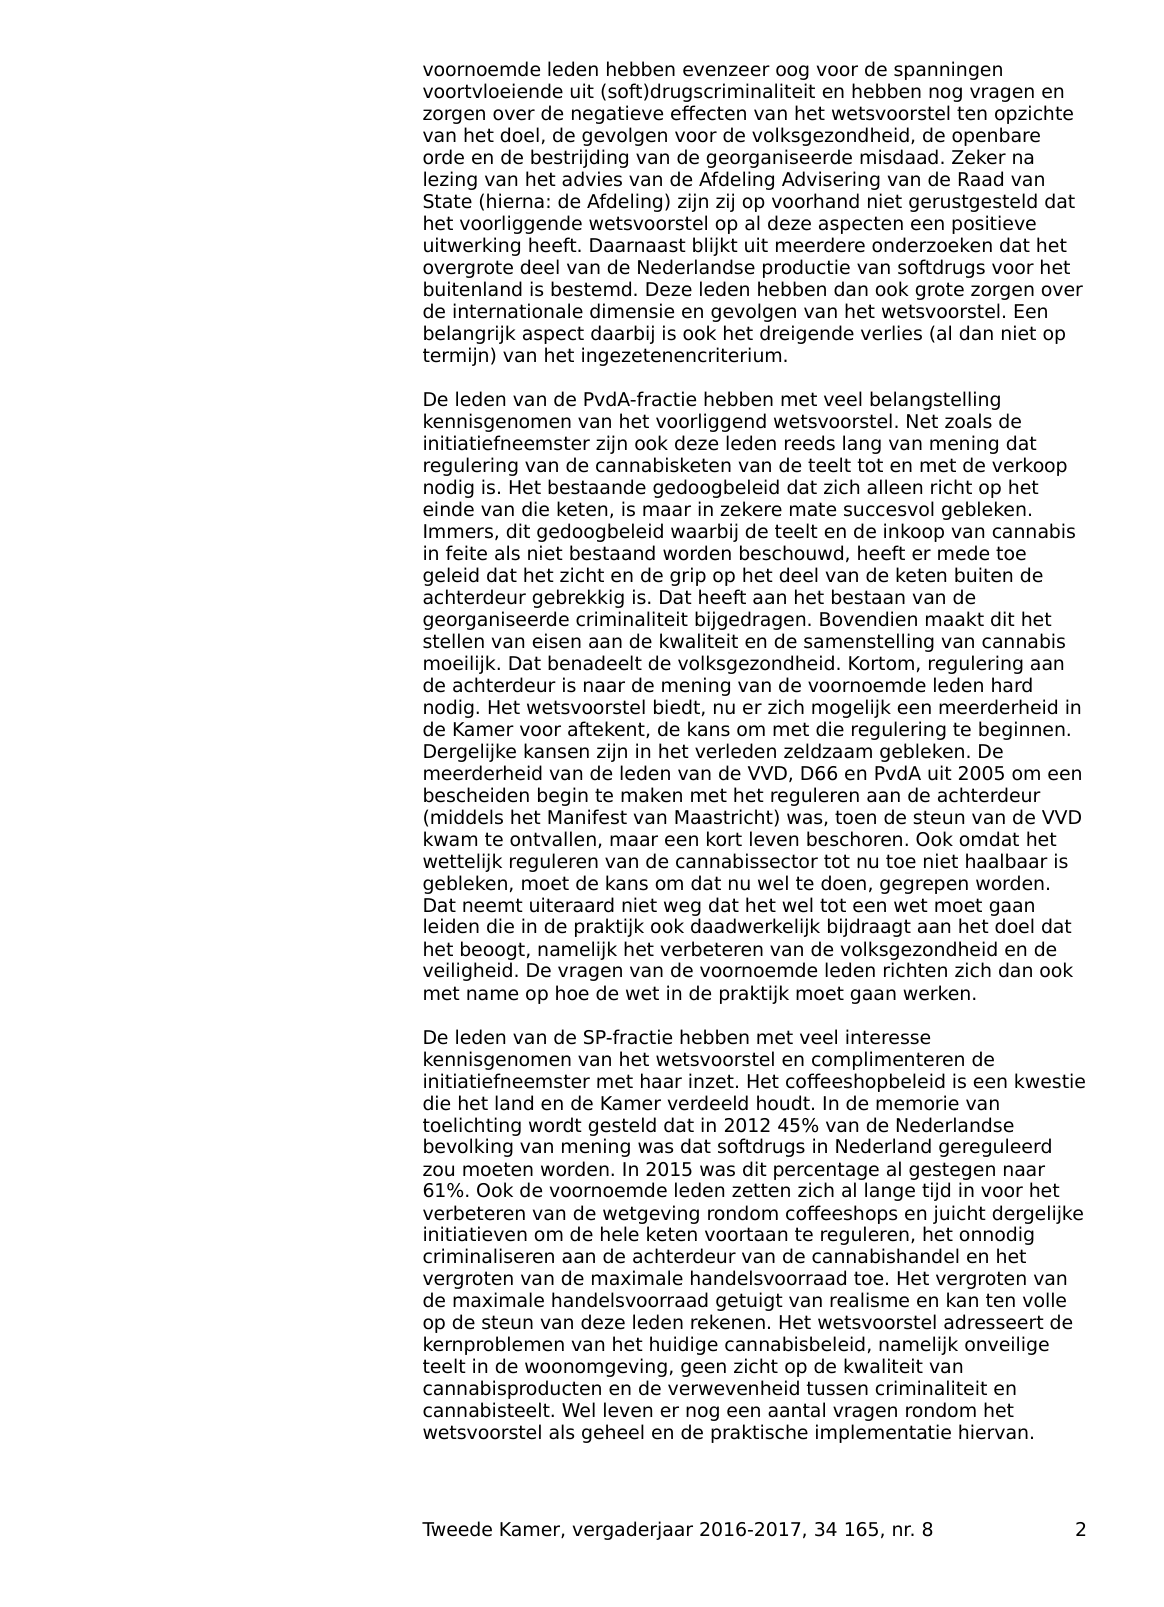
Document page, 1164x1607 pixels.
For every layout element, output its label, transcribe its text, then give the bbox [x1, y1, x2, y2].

text De leden van de SP-fractie hebben met veel interesse kennisgenomen van het wetsvoorstel en complimenteren de initiatiefneemster met haar inzet. Het coffeeshopbeleid is een kwestie die het land en de Kamer verdeeld houdt. In de memorie van toelichting wordt gesteld dat in 2012 45% van de Nederlandse bevolking van mening was dat softdrugs in Nederland gereguleerd zou moeten worden. In 2015 was dit percentage al gestegen naar 61%. Ook de voornoemde leden zetten zich al lange tijd in voor het verbeteren van de wetgeving rondom coffeeshops en juicht dergelijke initiatieven om de hele keten voortaan te reguleren, het onnodig criminaliseren aan de achterdeur van de cannabishandel en het vergroten van de maximale handelsvoorraad toe. Het vergroten van de maximale handelsvoorraad getuigt van realisme en kan ten volle op de steun van deze leden rekenen. Het wetsvoorstel adresseert de kernproblemen van het huidige cannabisbeleid, namelijk onveilige teelt in de woonomgeving, geen zicht op de kwaliteit van cannabisproducten en de verwevenheid tussen criminaliteit en cannabisteelt. Wel leven er nog een aantal vragen rondom het wetsvoorstel als geheel en de praktische implementatie hiervan. [422, 1027, 1087, 1444]
text De leden van de PvdA-fractie hebben met veel belangstelling kennisgenomen van het voorliggend wetsvoorstel. Net zoals de initiatiefneemster zijn ook deze leden reeds lang van mening dat regulering van de cannabisketen van de teelt tot en met de verkoop nodig is. Het bestaande gedoogbeleid dat zich alleen richt op het einde van die keten, is maar in zekere mate succesvol gebleken. Immers, dit gedoogbeleid waarbij de teelt en de inkoop van cannabis in feite als niet bestaand worden beschouwd, heeft er mede toe geleid dat het zicht en de grip op het deel van de keten buiten de achterdeur gebrekkig is. Dat heeft aan het bestaan van de georganiseerde criminaliteit bijgedragen. Bovendien maakt dit het stellen van eisen aan de kwaliteit en de samenstelling van cannabis moeilijk. Dat benadeelt de volksgezondheid. Kortom, regulering aan de achterdeur is naar de mening van de voornoemde leden hard nodig. Het wetsvoorstel biedt, nu er zich mogelijk een meerderheid in de Kamer voor aftekent, de kans om met die regulering te beginnen. Dergelijke kansen zijn in het verleden zeldzaam gebleken. De meerderheid van de leden van de VVD, D66 en PvdA uit 2005 om een bescheiden begin te maken met het reguleren aan de achterdeur (middels het Manifest van Maastricht) was, toen de steun van de VVD kwam te ontvallen, maar een kort leven beschoren. Ook omdat het wettelijk reguleren van de cannabissector tot nu toe niet haalbaar is gebleken, moet de kans om dat nu wel te doen, gegrepen worden. Dat neemt uiteraard niet weg dat het wel tot een wet moet gaan leiden die in de praktijk ook daadwerkelijk bijdraagt aan het doel dat het beoogt, namelijk het verbeteren van de volksgezondheid en de veiligheid. De vragen van de voornoemde leden richten zich dan ook met name op hoe de wet in de praktijk moet gaan werken. [422, 389, 1087, 1004]
text voornoemde leden hebben evenzeer oog voor de spanningen voortvloeiende uit (soft)drugscriminaliteit en hebben nog vragen en zorgen over de negatieve effecten van het wetsvoorstel ten opzichte van het doel, de gevolgen voor de volksgezondheid, de openbare orde en de bestrijding van de georganiseerde misdaad. Zeker na lezing van het advies van de Afdeling Advisering van de Raad van State (hierna: de Afdeling) zijn zij op voorhand niet gerustgesteld dat het voorliggende wetsvoorstel op al deze aspecten een positieve uitwerking heeft. Daarnaast blijkt uit meerdere onderzoeken dat het overgrote deel van de Nederlandse productie van softdrugs voor het buitenland is bestemd. Deze leden hebben dan ook grote zorgen over de internationale dimensie en gevolgen van het wetsvoorstel. Een belangrijk aspect daarbij is ook het dreigende verlies (al dan niet op termijn) van het ingezetenencriterium. [422, 59, 1087, 367]
